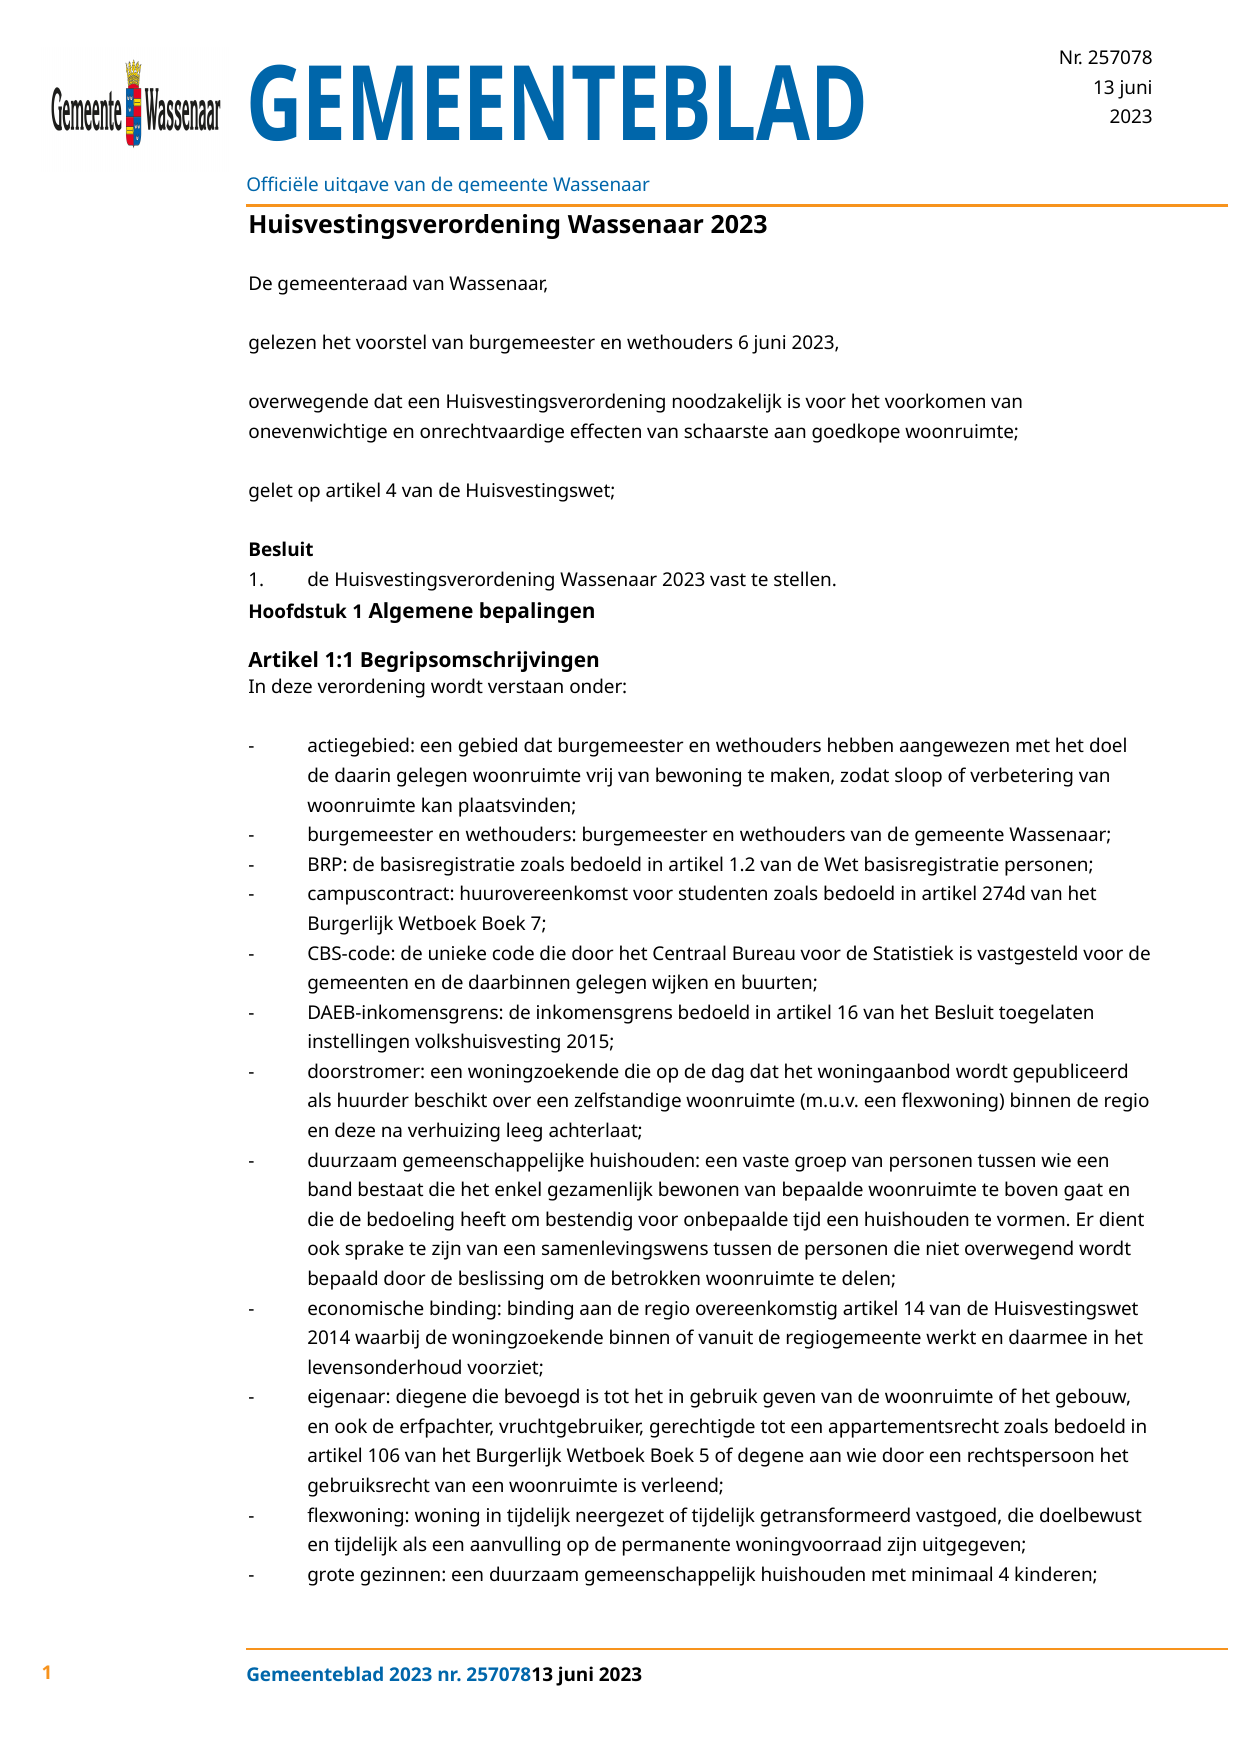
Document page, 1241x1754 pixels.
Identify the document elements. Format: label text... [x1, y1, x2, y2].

list doorstromer: een woningzoekende die op de dag dat het woningaanbod wordt gepubliceerd als huurder beschikt over een zelfstandige woonruimte (m.u.v. een flexwoning) binnen de regio en deze na verhuizing leeg achterlaat; [248, 1058, 1152, 1143]
text De gemeenteraad van Wassenaar, [248, 270, 1152, 296]
text overwegende dat een Huisvestingsverordening noodzakelijk is voor het voorkomen van onevenwichtige en onrechtvaardige effecten van schaarste aan goedkope woonruimte; [248, 389, 1152, 444]
list DAEB-inkomensgrens: de inkomensgrens bedoeld in artikel 16 van het Besluit toegelaten instellingen volkshuisvesting 2015; [248, 999, 1152, 1054]
text In deze verordening wordt verstaan onder: [248, 673, 1152, 699]
text Hoofdstuk 1 Algemene bepalingen [248, 596, 1152, 624]
text gelezen het voorstel van burgemeester en wethouders 6 juni 2023, [248, 329, 1152, 355]
list eigenaar: diegene die bevoegd is tot het in gebruik geven van de woonruimte of het gebouw, en ook de erfpachter, vruchtgebruiker, gerechtigde tot een appartementsrecht zoals bedoeld in artikel 106 van het Burgerlijk Wetboek Boek 5 of degene aan wie door een rechtspersoon het gebruiksrecht van een woonruimte is verleend; [248, 1383, 1152, 1498]
text Huisvestingsverordening Wassenaar 2023 [248, 207, 1152, 241]
text Besluit [248, 537, 1152, 562]
list de Huisvestingsverordening Wassenaar 2023 vast te stellen. [248, 566, 1152, 592]
list grote gezinnen: een duurzaam gemeenschappelijk huishouden met minimaal 4 kinderen; [248, 1561, 1152, 1587]
text gelet op artikel 4 van de Huisvestingswet; [248, 477, 1152, 503]
list burgemeester en wethouders: burgemeester en wethouders van de gemeente Wassenaar; [248, 821, 1152, 847]
list duurzaam gemeenschappelijke huishouden: een vaste groep van personen tussen wie een band bestaat die het enkel gezamenlijk bewonen van bepaalde woonruimte te boven gaat en die de bedoeling heeft om bestendig voor onbepaalde tijd een huishouden te vormen. Er dient ook sprake te zijn van een samenlevingswens tussen de personen die niet overwegend wordt bepaald door de beslissing om de betrokken woonruimte te delen; [248, 1147, 1152, 1291]
list CBS-code: de unieke code die door het Centraal Bureau voor de Statistiek is vastgesteld voor de gemeenten en de daarbinnen gelegen wijken en buurten; [248, 940, 1152, 995]
picture [41, 47, 231, 172]
list BRP: de basisregistratie zoals bedoeld in artikel 1.2 van de Wet basisregistratie personen; [248, 851, 1152, 877]
list flexwoning: woning in tijdelijk neergezet of tijdelijk getransformeerd vastgoed, die doelbewust en tijdelijk als een aanvulling op de permanente woningvoorraad zijn uitgegeven; [248, 1502, 1152, 1557]
text Artikel 1:1 Begripsomschrijvingen [248, 645, 1152, 673]
list actiegebied: een gebied dat burgemeester en wethouders hebben aangewezen met het doel de daarin gelegen woonruimte vrij van bewoning te maken, zodat sloop of verbetering van woonruimte kan plaatsvinden; [248, 733, 1152, 817]
list economische binding: binding aan de regio overeenkomstig artikel 14 van de Huisvestingswet 2014 waarbij de woningzoekende binnen of vanuit de regiogemeente werkt en daarmee in het levensonderhoud voorziet; [248, 1295, 1152, 1379]
list campuscontract: huurovereenkomst voor studenten zoals bedoeld in artikel 274d van het Burgerlijk Wetboek Boek 7; [248, 881, 1152, 936]
